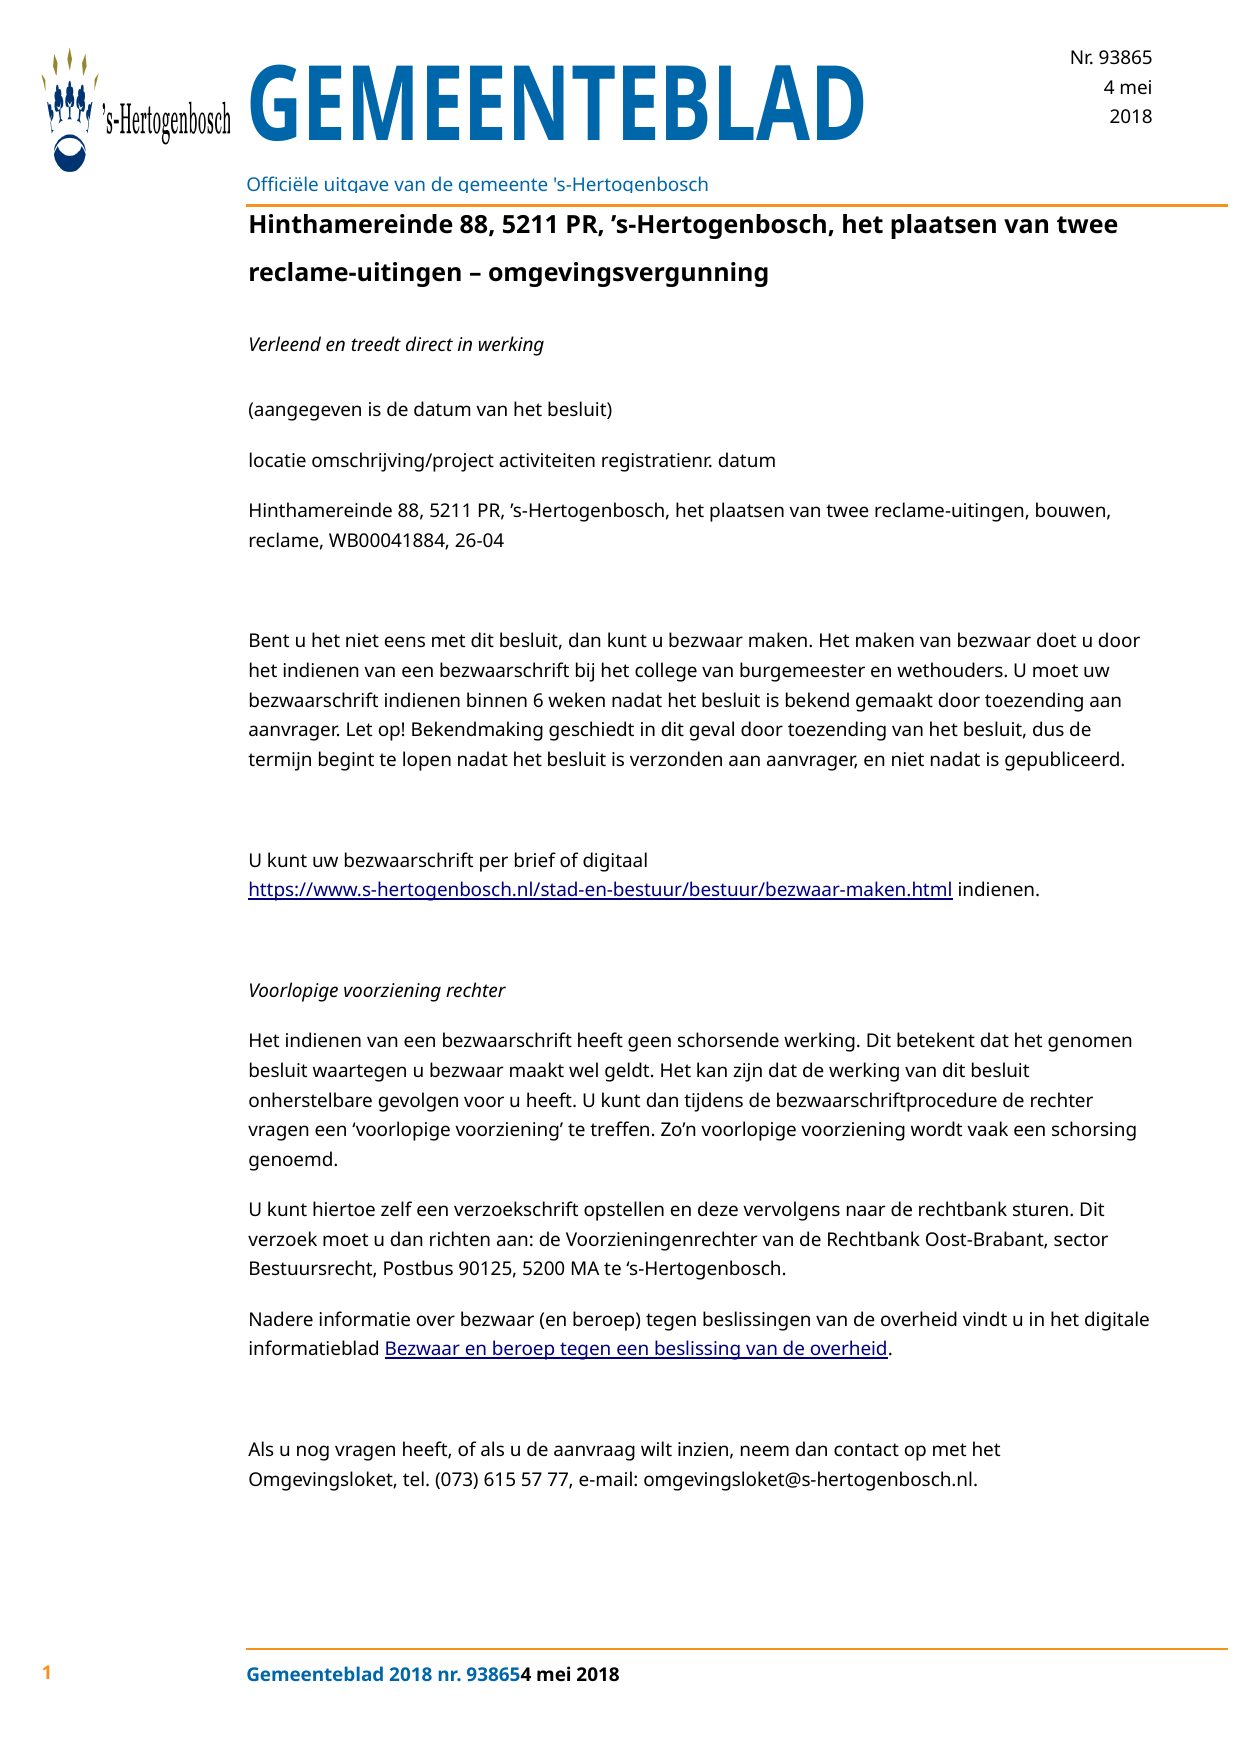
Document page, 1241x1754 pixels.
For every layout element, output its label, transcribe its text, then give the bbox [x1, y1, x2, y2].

text locatie omschrijving/project activiteiten registratienr. datum [248, 447, 1152, 473]
text Hinthamereinde 88, 5211 PR, ’s-Hertogenbosch, het plaatsen van twee reclame-uitingen – omgevingsvergunning [248, 207, 1152, 288]
text Het indienen van een bezwaarschrift heeft geen schorsende werking. Dit betekent dat het genomen besluit waartegen u bezwaar maakt wel geldt. Het kan zijn dat de werking van dit besluit onherstelbare gevolgen voor u heeft. U kunt dan tijdens de bezwaarschriftprocedure de rechter vragen een ‘voorlopige voorziening’ te treffen. Zo’n voorlopige voorziening wordt vaak een schorsing genoemd. [248, 1028, 1152, 1172]
text Verleend en treedt direct in werking [248, 331, 1152, 357]
text U kunt hiertoe zelf een verzoekschrift opstellen en deze vervolgens naar de rechtbank sturen. Dit verzoek moet u dan richten aan: de Voorzieningenrechter van de Rechtbank Oost-Brabant, sector Bestuursrecht, Postbus 90125, 5200 MA te ‘s-Hertogenbosch. [248, 1196, 1152, 1281]
text Als u nog vragen heeft, of als u de aanvraag wilt inzien, neem dan contact op met het Omgevingsloket, tel. (073) 615 57 77, e-mail: omgevingsloket@s-hertogenbosch.nl. [248, 1436, 1152, 1492]
picture [41, 47, 231, 172]
text Voorlopige voorziening rechter [248, 977, 1152, 1003]
text (aangegeven is de datum van het besluit) [248, 396, 1152, 422]
text Nadere informatie over bezwaar (en beroep) tegen beslissingen van de overheid vindt u in het digitale informatieblad Bezwaar en beroep tegen een beslissing van de overheid. [248, 1306, 1152, 1361]
text Hinthamereinde 88, 5211 PR, ’s-Hertogenbosch, het plaatsen van twee reclame-uitingen, bouwen, reclame, WB00041884, 26-04 [248, 497, 1152, 553]
text Bent u het niet eens met dit besluit, dan kunt u bezwaar maken. Het maken van bezwaar doet u door het indienen van een bezwaarschrift bij het college van burgemeester en wethouders. U moet uw bezwaarschrift indienen binnen 6 weken nadat het besluit is bekend gemaakt door toezending aan aanvrager. Let op! Bekendmaking geschiedt in dit geval door toezending van het besluit, dus de termijn begint te lopen nadat het besluit is verzonden aan aanvrager, en niet nadat is gepubliceerd. [248, 628, 1152, 772]
text U kunt uw bezwaarschrift per brief of digitaal https://www.s-hertogenbosch.nl/stad-en-bestuur/bestuur/bezwaar-maken.html indienen. [248, 847, 1152, 902]
